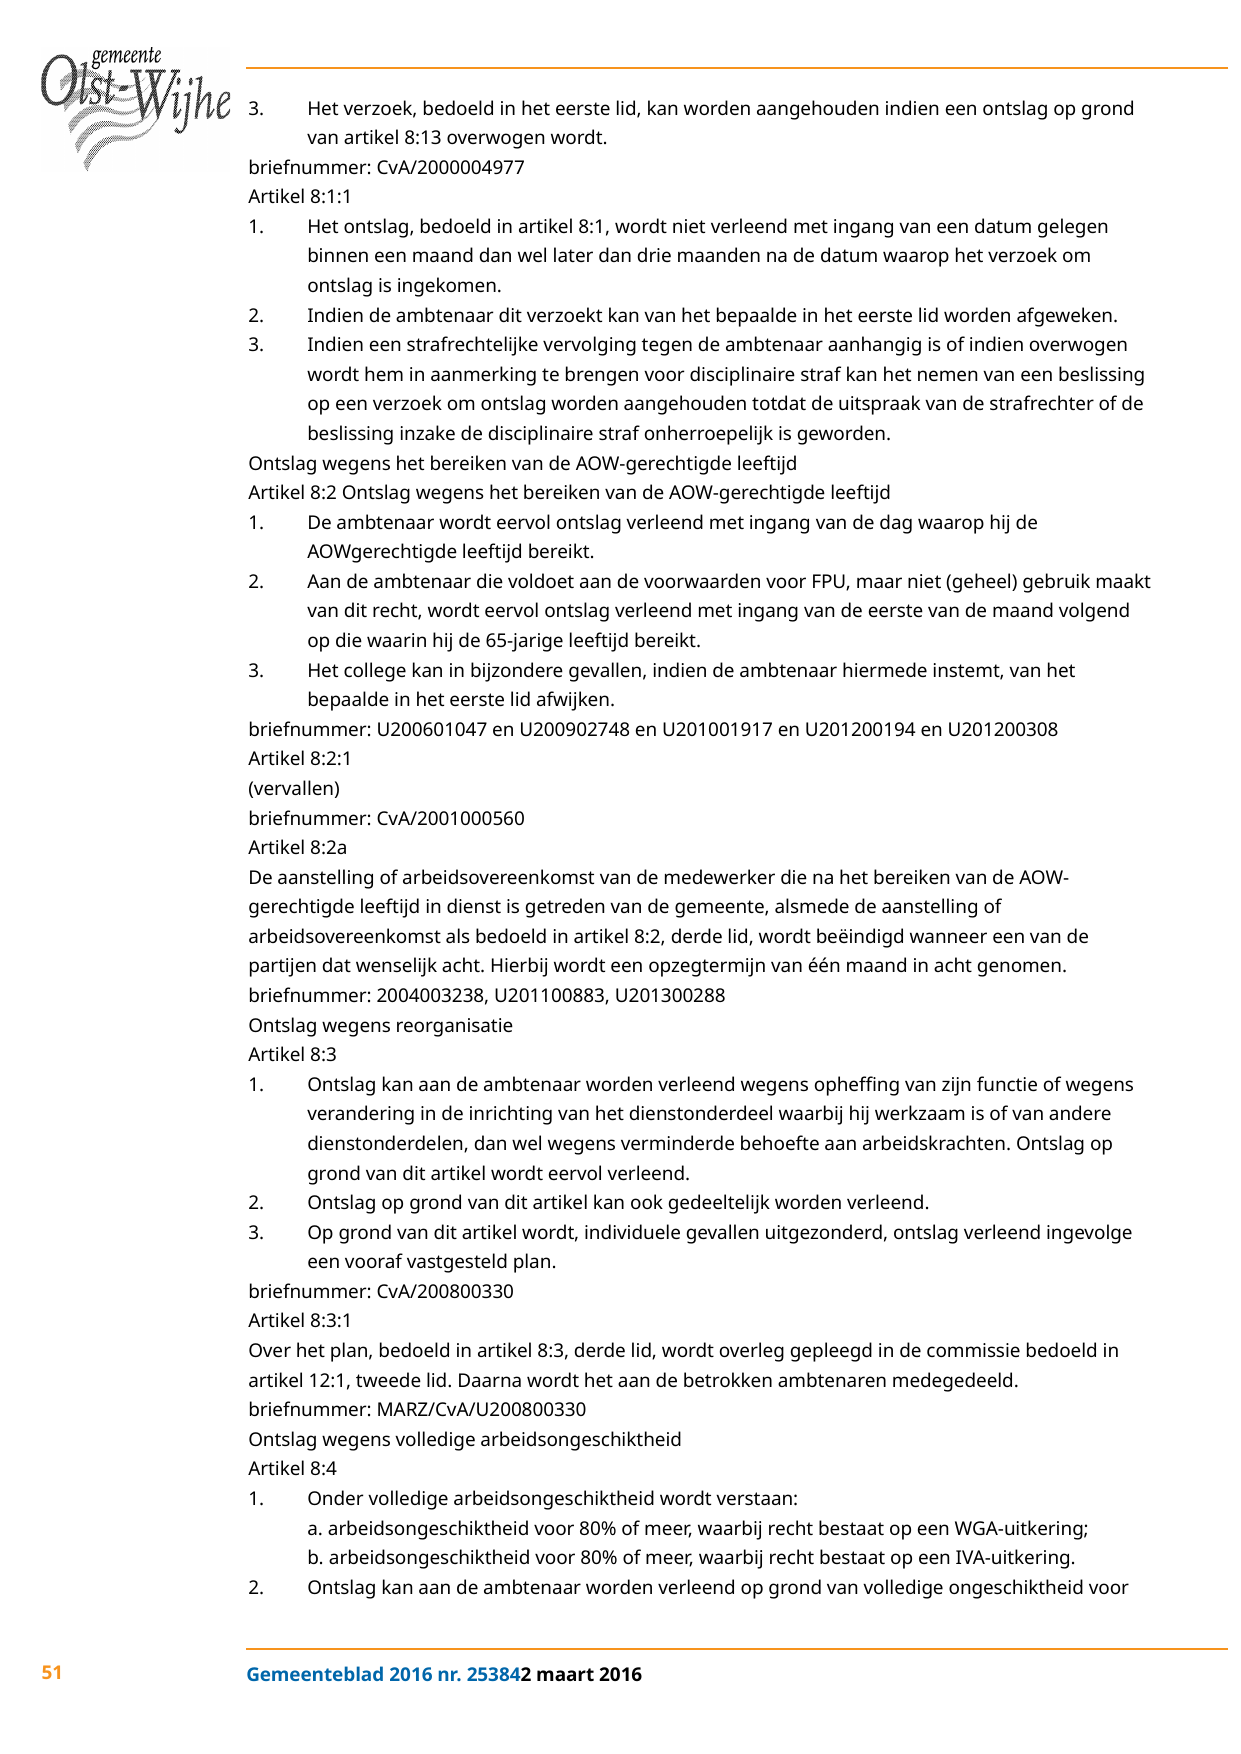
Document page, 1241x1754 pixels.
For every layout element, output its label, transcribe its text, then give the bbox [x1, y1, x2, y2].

text briefnummer: CvA/2000004977 [248, 154, 1152, 180]
list Het verzoek, bedoeld in het eerste lid, kan worden aangehouden indien een ontslag op grond van artikel 8:13 overwogen wordt. [248, 95, 1152, 150]
list Indien een strafrechtelijke vervolging tegen de ambtenaar aanhangig is of indien overwogen wordt hem in aanmerking te brengen voor disciplinaire straf kan het nemen van een beslissing op een verzoek om ontslag worden aangehouden totdat de uitspraak van de strafrechter of de beslissing inzake de disciplinaire straf onherroepelijk is geworden. [248, 331, 1152, 446]
text Artikel 8:2a [248, 834, 1152, 860]
text Artikel 8:1:1 [248, 183, 1152, 209]
text (vervallen) [248, 775, 1152, 801]
text Artikel 8:3:1 [248, 1308, 1152, 1333]
list Indien de ambtenaar dit verzoekt kan van het bepaalde in het eerste lid worden afgeweken. [248, 302, 1152, 328]
list Onder volledige arbeidsongeschiktheid wordt verstaan: [248, 1485, 1152, 1511]
text Ontslag wegens het bereiken van de AOW-gerechtigde leeftijd [248, 450, 1152, 476]
list Ontslag kan aan de ambtenaar worden verleend wegens opheffing van zijn functie of wegens verandering in de inrichting van het dienstonderdeel waarbij hij werkzaam is of van andere dienstonderdelen, dan wel wegens verminderde behoefte aan arbeidskrachten. Ontslag op grond van dit artikel wordt eervol verleend. [248, 1071, 1152, 1186]
text Artikel 8:2 Ontslag wegens het bereiken van de AOW-gerechtigde leeftijd [248, 479, 1152, 505]
list Ontslag op grond van dit artikel kan ook gedeeltelijk worden verleend. [248, 1189, 1152, 1215]
list Het college kan in bijzondere gevallen, indien de ambtenaar hiermede instemt, van het bepaalde in het eerste lid afwijken. [248, 657, 1152, 712]
text Ontslag wegens reorganisatie [248, 1012, 1152, 1038]
list Ontslag kan aan de ambtenaar worden verleend op grond van volledige ongeschiktheid voor [248, 1574, 1152, 1600]
list Op grond van dit artikel wordt, individuele gevallen uitgezonderd, ontslag verleend ingevolge een vooraf vastgesteld plan. [248, 1219, 1152, 1274]
text De aanstelling of arbeidsovereenkomst van de medewerker die na het bereiken van de AOW-gerechtigde leeftijd in dienst is getreden van de gemeente, alsmede de aanstelling of arbeidsovereenkomst als bedoeld in artikel 8:2, derde lid, wordt beëindigd wanneer een van de partijen dat wenselijk acht. Hierbij wordt een opzegtermijn van één maand in acht genomen. [248, 864, 1152, 978]
list Het ontslag, bedoeld in artikel 8:1, wordt niet verleend met ingang van een datum gelegen binnen een maand dan wel later dan drie maanden na de datum waarop het verzoek om ontslag is ingekomen. [248, 213, 1152, 298]
picture [41, 47, 231, 172]
list De ambtenaar wordt eervol ontslag verleend met ingang van de dag waarop hij de AOWgerechtigde leeftijd bereikt. [248, 509, 1152, 564]
list a. arbeidsongeschiktheid voor 80% of meer, waarbij recht bestaat op een WGA-uitkering; [248, 1515, 1152, 1541]
text Ontslag wegens volledige arbeidsongeschiktheid [248, 1426, 1152, 1452]
text briefnummer: U200601047 en U200902748 en U201001917 en U201200194 en U201200308 [248, 716, 1152, 742]
text briefnummer: CvA/2001000560 [248, 805, 1152, 831]
text Artikel 8:4 [248, 1456, 1152, 1481]
text Over het plan, bedoeld in artikel 8:3, derde lid, wordt overleg gepleegd in de commissie bedoeld in artikel 12:1, tweede lid. Daarna wordt het aan de betrokken ambtenaren medegedeeld. [248, 1337, 1152, 1393]
text briefnummer: MARZ/CvA/U200800330 [248, 1396, 1152, 1422]
list b. arbeidsongeschiktheid voor 80% of meer, waarbij recht bestaat op een IVA-uitkering. [248, 1544, 1152, 1570]
text Artikel 8:2:1 [248, 746, 1152, 771]
text briefnummer: CvA/200800330 [248, 1278, 1152, 1304]
list Aan de ambtenaar die voldoet aan de voorwaarden voor FPU, maar niet (geheel) gebruik maakt van dit recht, wordt eervol ontslag verleend met ingang van de eerste van de maand volgend op die waarin hij de 65-jarige leeftijd bereikt. [248, 568, 1152, 653]
text briefnummer: 2004003238, U201100883, U201300288 [248, 982, 1152, 1008]
text Artikel 8:3 [248, 1041, 1152, 1067]
